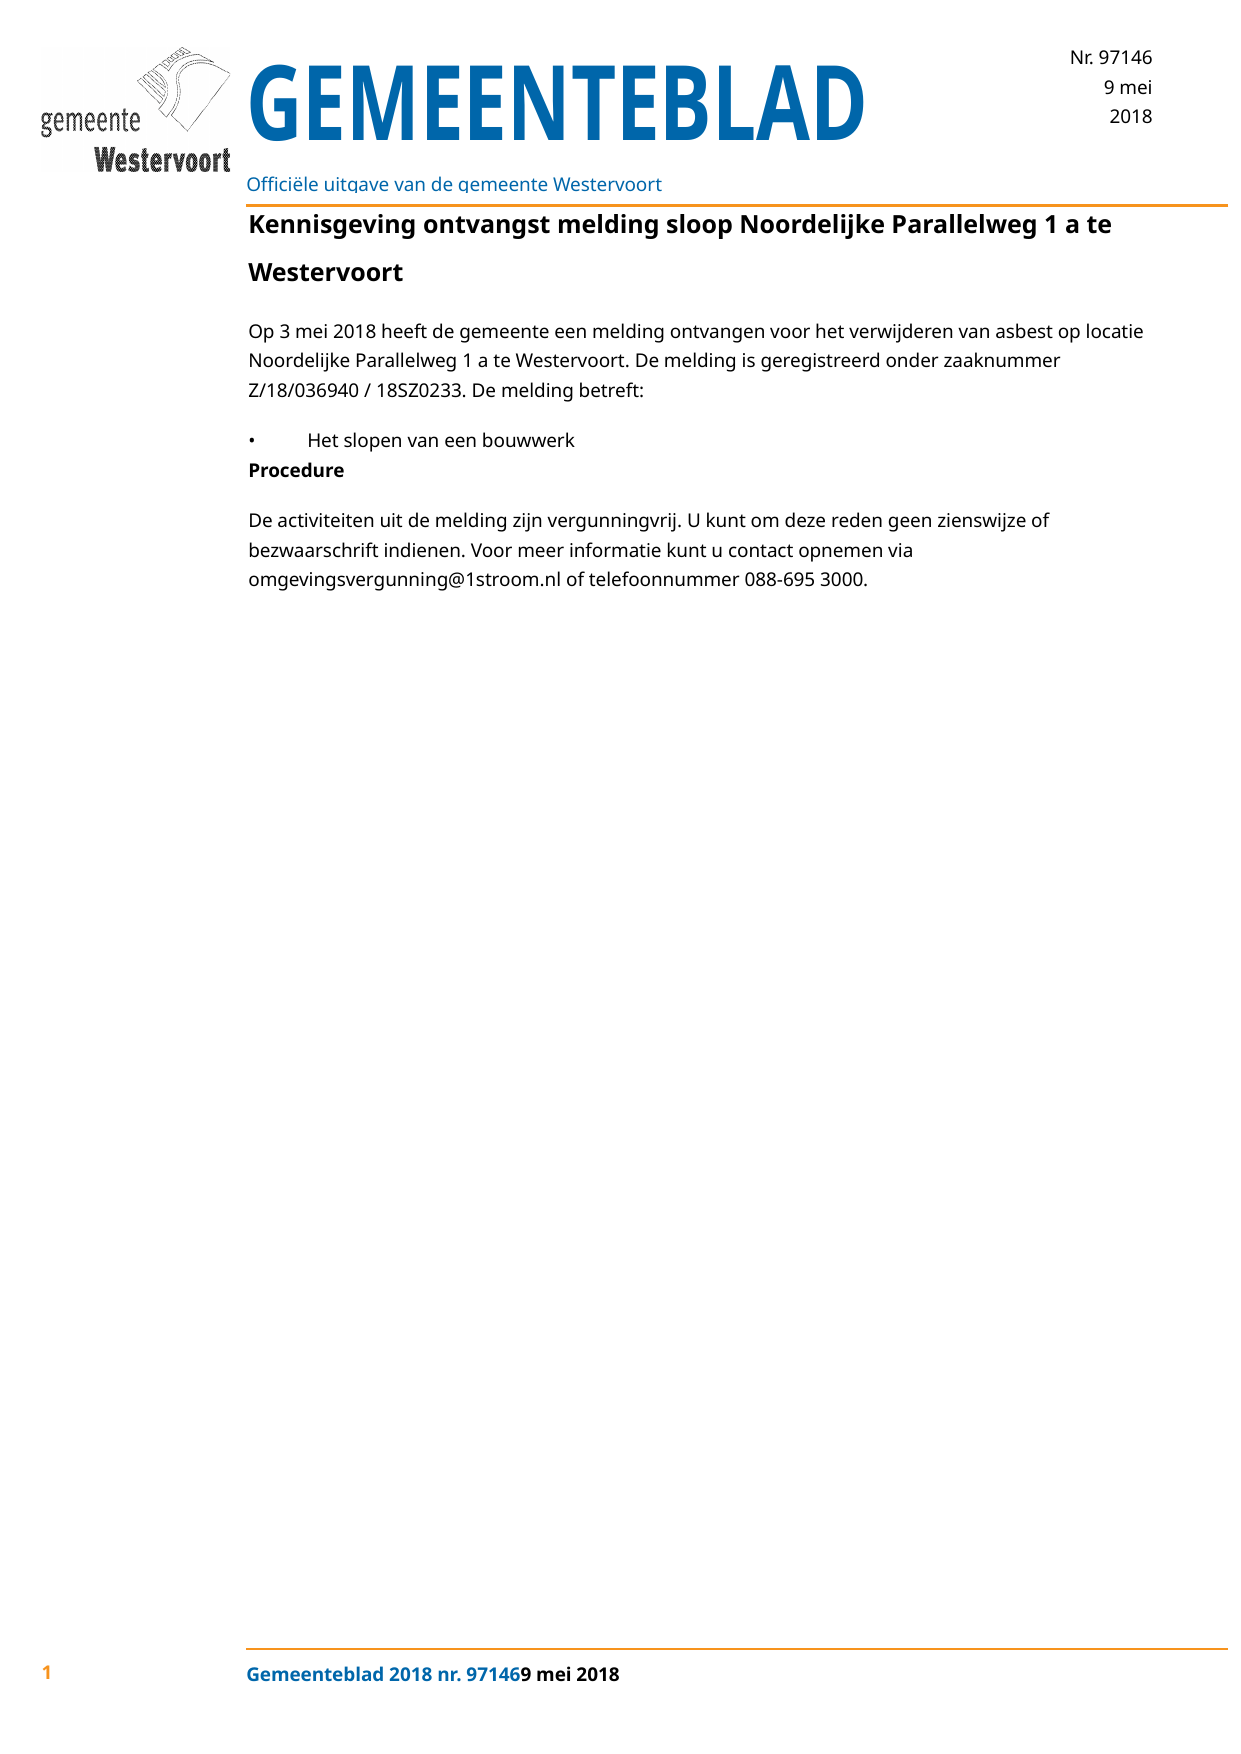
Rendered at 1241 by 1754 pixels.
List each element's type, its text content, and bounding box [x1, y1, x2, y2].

text Procedure [248, 457, 1152, 483]
list Het slopen van een bouwwerk [248, 427, 1152, 453]
text De activiteiten uit de melding zijn vergunningvrij. U kunt om deze reden geen zienswijze of bezwaarschrift indienen. Voor meer informatie kunt u contact opnemen via omgevingsvergunning@1stroom.nl of telefoonnummer 088-695 3000. [248, 507, 1152, 592]
text Kennisgeving ontvangst melding sloop Noordelijke Parallelweg 1 a te Westervoort [248, 207, 1152, 288]
text Op 3 mei 2018 heeft de gemeente een melding ontvangen voor het verwijderen van asbest op locatie Noordelijke Parallelweg 1 a te Westervoort. De melding is geregistreerd onder zaaknummer Z/18/036940 / 18SZ0233. De melding betreft: [248, 318, 1152, 403]
picture [41, 47, 231, 172]
